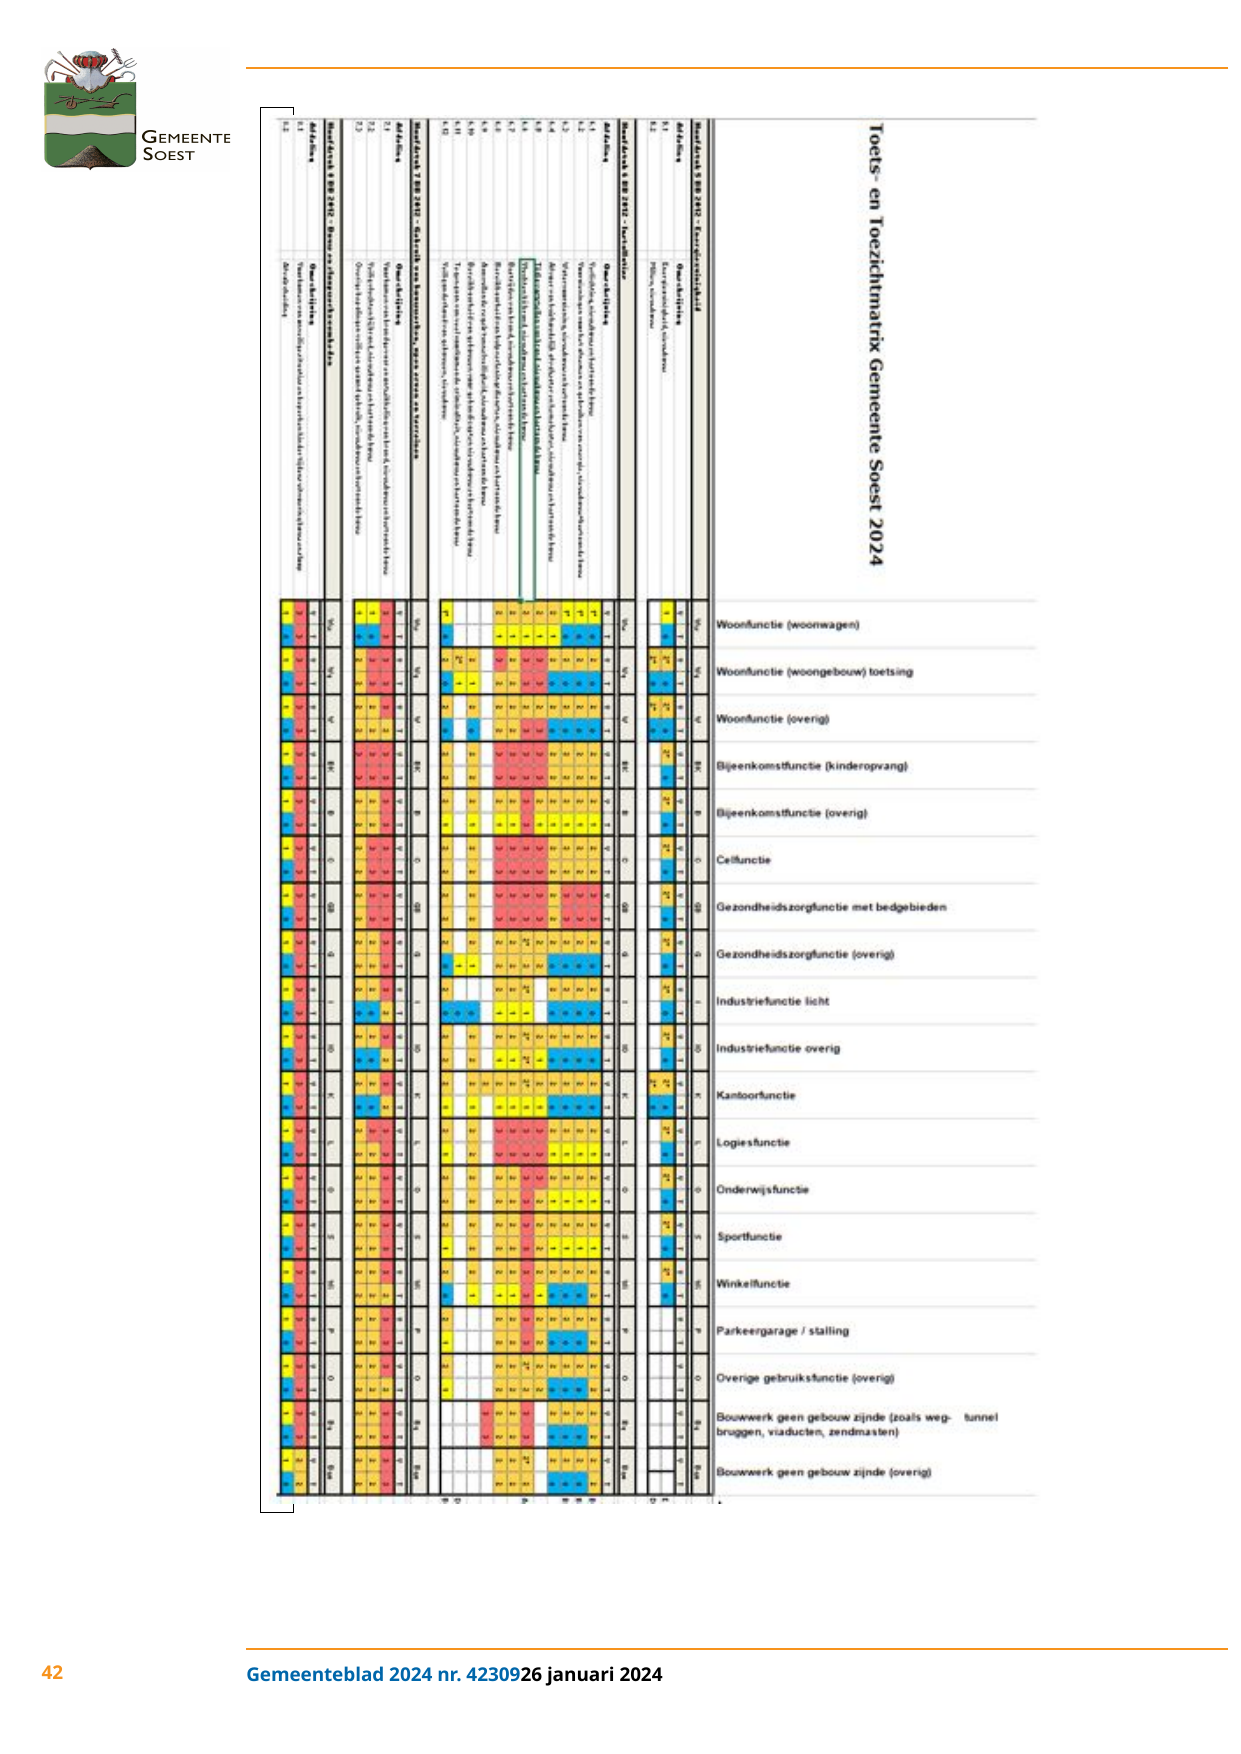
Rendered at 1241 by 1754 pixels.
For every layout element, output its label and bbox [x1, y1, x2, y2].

picture [268, 115, 1042, 1504]
picture [41, 47, 231, 172]
